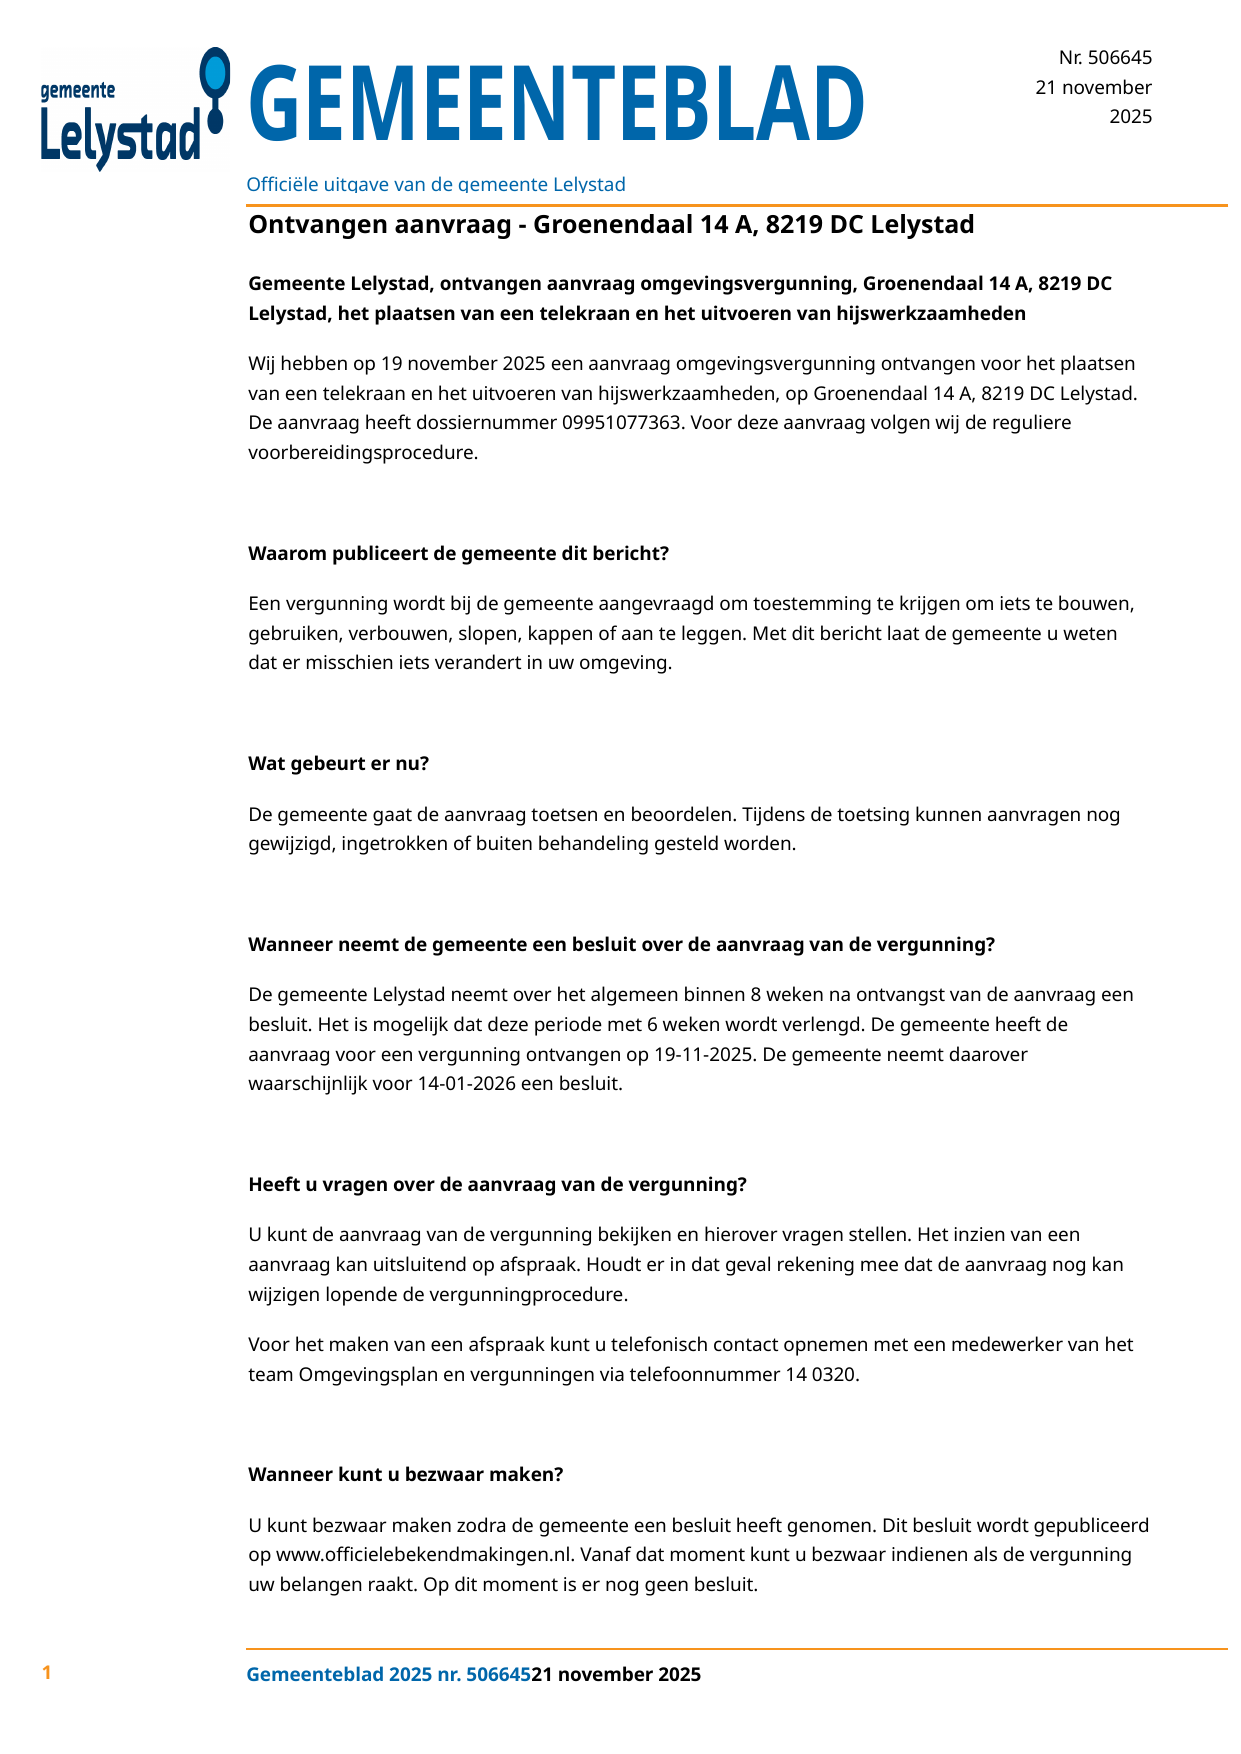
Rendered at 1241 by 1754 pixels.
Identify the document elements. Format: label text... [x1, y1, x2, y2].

text De gemeente gaat de aanvraag toetsen en beoordelen. Tijdens de toetsing kunnen aanvragen nog gewijzigd, ingetrokken of buiten behandeling gesteld worden. [248, 801, 1152, 856]
text Waarom publiceert de gemeente dit bericht? [248, 540, 1152, 566]
text De gemeente Lelystad neemt over het algemeen binnen 8 weken na ontvangst van de aanvraag een besluit. Het is mogelijk dat deze periode met 6 weken wordt verlengd. De gemeente heeft de aanvraag voor een vergunning ontvangen op 19-11-2025. De gemeente neemt daarover waarschijnlijk voor 14-01-2026 een besluit. [248, 982, 1152, 1096]
picture [41, 47, 231, 172]
text Wanneer kunt u bezwaar maken? [248, 1462, 1152, 1487]
text Wanneer neemt de gemeente een besluit over de aanvraag van de vergunning? [248, 931, 1152, 957]
text U kunt de aanvraag van de vergunning bekijken en hierover vragen stellen. Het inzien van een aanvraag kan uitsluitend op afspraak. Houdt er in dat geval rekening mee dat de aanvraag nog kan wijzigen lopende de vergunningprocedure. [248, 1222, 1152, 1306]
text Wij hebben op 19 november 2025 een aanvraag omgevingsvergunning ontvangen voor het plaatsen van een telekraan en het uitvoeren van hijswerkzaamheden, op Groenendaal 14 A, 8219 DC Lelystad. De aanvraag heeft dossiernummer 09951077363. Voor deze aanvraag volgen wij de reguliere voorbereidingsprocedure. [248, 350, 1152, 465]
text U kunt bezwaar maken zodra de gemeente een besluit heeft genomen. Dit besluit wordt gepubliceerd op www.officielebekendmakingen.nl. Vanaf dat moment kunt u bezwaar indienen als de vergunning uw belangen raakt. Op dit moment is er nog geen besluit. [248, 1512, 1152, 1597]
text Een vergunning wordt bij de gemeente aangevraagd om toestemming te krijgen om iets te bouwen, gebruiken, verbouwen, slopen, kappen of aan te leggen. Met dit bericht laat de gemeente u weten dat er misschien iets verandert in uw omgeving. [248, 590, 1152, 675]
text Wat gebeurt er nu? [248, 750, 1152, 776]
text Ontvangen aanvraag - Groenendaal 14 A, 8219 DC Lelystad [248, 207, 1152, 241]
text Heeft u vragen over de aanvraag van de vergunning? [248, 1171, 1152, 1197]
text Voor het maken van een afspraak kunt u telefonisch contact opnemen met een medewerker van het team Omgevingsplan en vergunningen via telefoonnummer 14 0320. [248, 1331, 1152, 1386]
text Gemeente Lelystad, ontvangen aanvraag omgevingsvergunning, Groenendaal 14 A, 8219 DC Lelystad, het plaatsen van een telekraan en het uitvoeren van hijswerkzaamheden [248, 270, 1152, 326]
